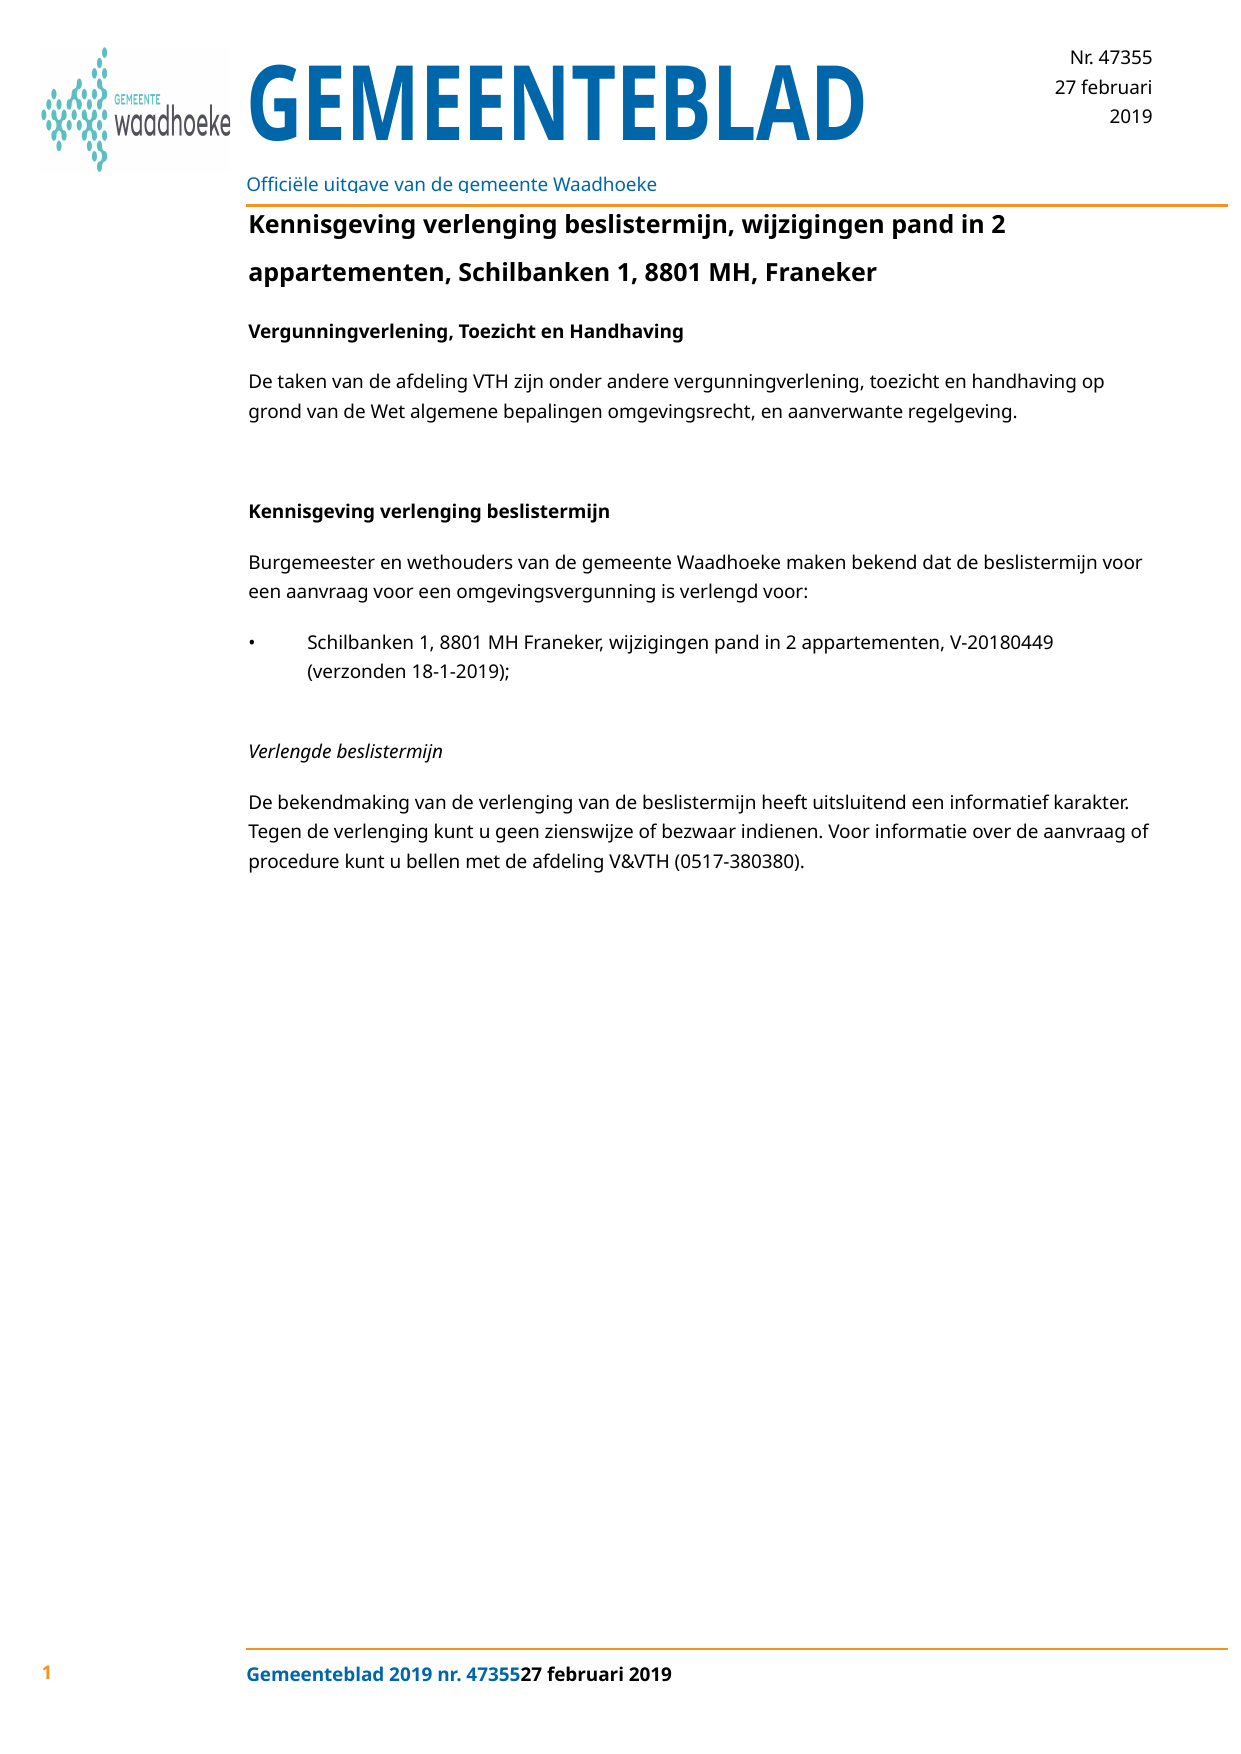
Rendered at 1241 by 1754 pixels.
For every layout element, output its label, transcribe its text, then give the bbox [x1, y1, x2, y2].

list Schilbanken 1, 8801 MH Franeker, wijzigingen pand in 2 appartementen, V-20180449 (verzonden 18-1-2019); [248, 629, 1152, 684]
text Kennisgeving verlenging beslistermijn, wijzigingen pand in 2 appartementen, Schilbanken 1, 8801 MH, Franeker [248, 207, 1152, 288]
text Verlengde beslistermijn [248, 739, 1152, 764]
picture [41, 47, 231, 172]
text Vergunningverlening, Toezicht en Handhaving [248, 318, 1152, 344]
text Kennisgeving verlenging beslistermijn [248, 499, 1152, 524]
text De bekendmaking van de verlenging van de beslistermijn heeft uitsluitend een informatief karakter. Tegen de verlenging kunt u geen zienswijze of bezwaar indienen. Voor informatie over de aanvraag of procedure kunt u bellen met de afdeling V&VTH (0517-380380). [248, 789, 1152, 874]
text Burgemeester en wethouders van de gemeente Waadhoeke maken bekend dat de beslistermijn voor een aanvraag voor een omgevingsvergunning is verlengd voor: [248, 549, 1152, 604]
text De taken van de afdeling VTH zijn onder andere vergunningverlening, toezicht en handhaving op grond van de Wet algemene bepalingen omgevingsrecht, en aanverwante regelgeving. [248, 368, 1152, 424]
